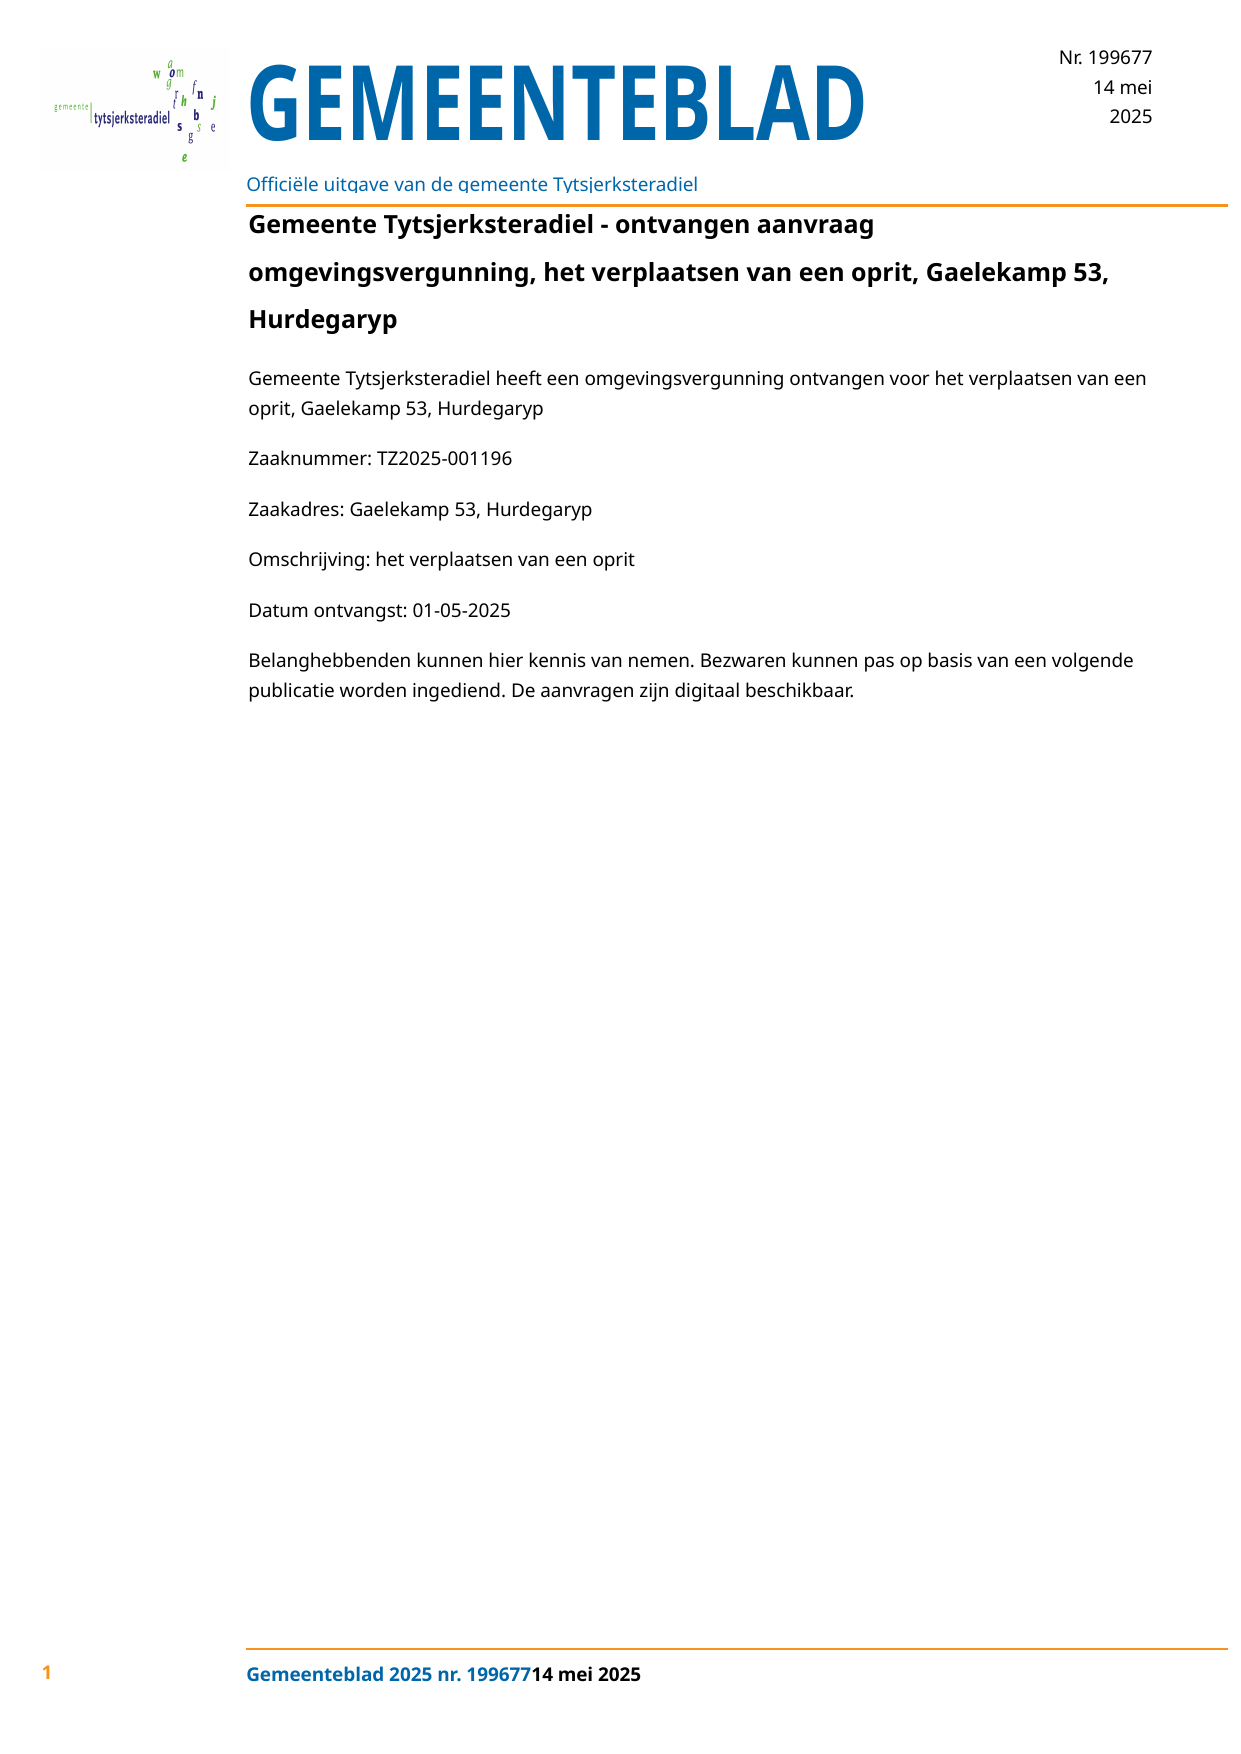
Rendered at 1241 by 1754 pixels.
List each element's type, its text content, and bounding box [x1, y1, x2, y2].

text Belanghebbenden kunnen hier kennis van nemen. Bezwaren kunnen pas op basis van een volgende publicatie worden ingediend. De aanvragen zijn digitaal beschikbaar. [248, 647, 1152, 702]
text Gemeente Tytsjerksteradiel heeft een omgevingsvergunning ontvangen voor het verplaatsen van een oprit, Gaelekamp 53, Hurdegaryp [248, 366, 1152, 421]
text Gemeente Tytsjerksteradiel - ontvangen aanvraag omgevingsvergunning, het verplaatsen van een oprit, Gaelekamp 53, Hurdegaryp [248, 207, 1152, 336]
text Datum ontvangst: 01-05-2025 [248, 597, 1152, 622]
text Omschrijving: het verplaatsen van een oprit [248, 546, 1152, 572]
text Zaaknummer: TZ2025-001196 [248, 446, 1152, 471]
text Zaakadres: Gaelekamp 53, Hurdegaryp [248, 496, 1152, 522]
picture [41, 47, 231, 172]
